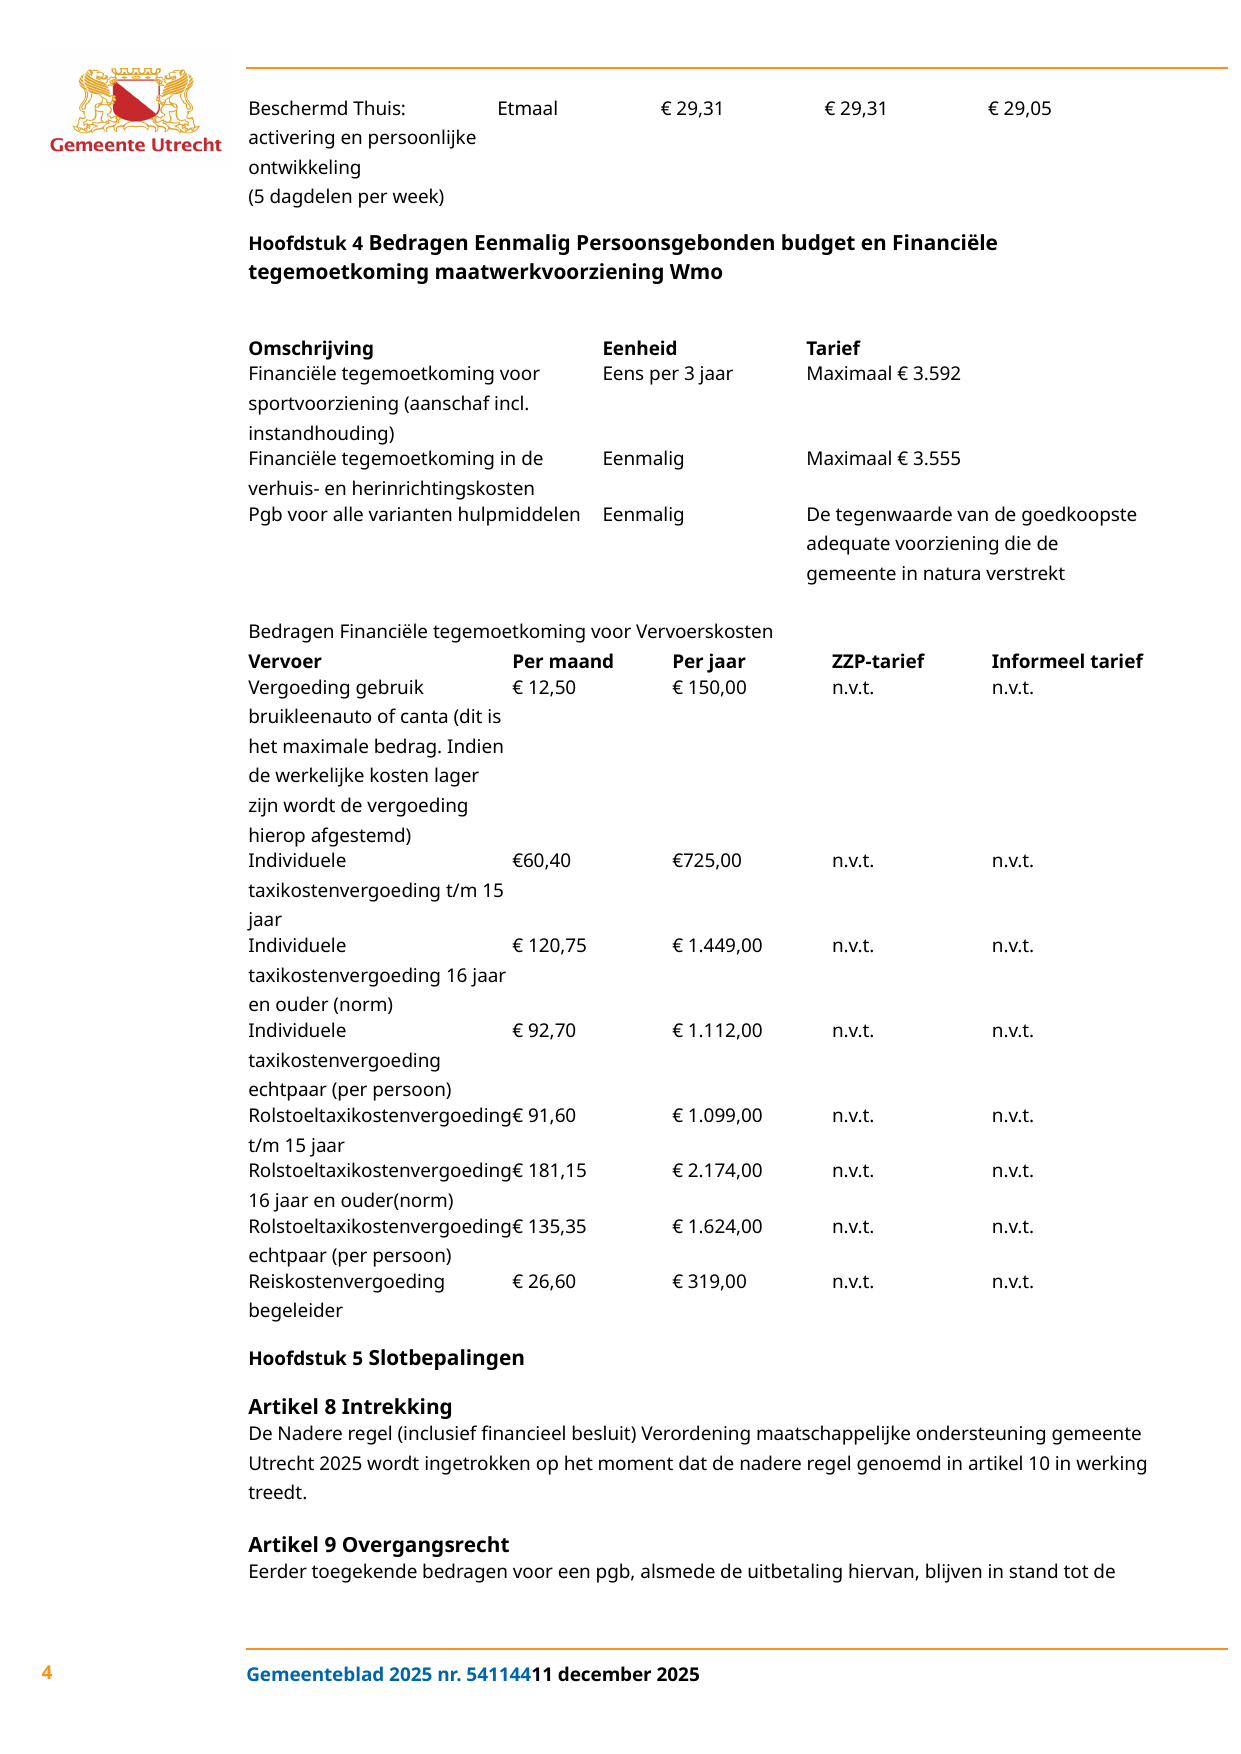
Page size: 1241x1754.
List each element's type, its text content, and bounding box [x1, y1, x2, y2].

table_cell n.v.t. [832, 1213, 992, 1268]
table_cell € 29,05 [988, 95, 1152, 209]
table_cell n.v.t. [992, 1158, 1152, 1213]
table_header Per jaar [672, 648, 832, 674]
table_header ZZP-tarief [832, 648, 992, 674]
table_cell n.v.t. [992, 674, 1152, 847]
text De Nadere regel (inclusief financieel besluit) Verordening maatschappelijke ondersteuning gemeente Utrecht 2025 wordt ingetrokken op het moment dat de nadere regel genoemd in artikel 10 in werking treedt. [248, 1420, 1152, 1505]
table_header Vervoer [248, 648, 512, 674]
table_header Per maand [512, 648, 672, 674]
table_cell Financiële tegemoetkoming in de verhuis- en herinrichtingskosten [248, 445, 602, 501]
table_cell n.v.t. [992, 848, 1152, 932]
table_cell Reiskostenvergoeding begeleider [248, 1268, 512, 1323]
table_cell Financiële tegemoetkoming voor sportvoorziening (aanschaf incl. instandhouding) [248, 361, 602, 445]
table_cell n.v.t. [832, 1017, 992, 1102]
table_cell Eenmalig [602, 445, 806, 501]
table_cell € 1.099,00 [672, 1102, 832, 1157]
table_cell € 1.624,00 [672, 1213, 832, 1268]
table_cell Eenmalig [602, 501, 806, 586]
table_cell De tegenwaarde van de goedkoopste adequate voorziening die de gemeente in natura verstrekt [806, 501, 1152, 586]
table_cell € 92,70 [512, 1017, 672, 1102]
table_cell Beschermd Thuis: activering en persoonlijke ontwikkeling (5 dagdelen per week) [248, 95, 497, 209]
table_cell €725,00 [672, 848, 832, 932]
table_cell Individuele taxikostenvergoeding 16 jaar en ouder (norm) [248, 933, 512, 1017]
table_cell n.v.t. [992, 933, 1152, 1017]
table_cell € 1.449,00 [672, 933, 832, 1017]
table_cell Vergoeding gebruik bruikleenauto of canta (dit is het maximale bedrag. Indien de werkelijke kosten lager zijn wordt de vergoeding hierop afgestemd) [248, 674, 512, 847]
text Artikel 9 Overgangsrecht [248, 1530, 1152, 1558]
table_cell n.v.t. [992, 1017, 1152, 1102]
table_cell Etmaal [497, 95, 661, 209]
table_cell € 1.112,00 [672, 1017, 832, 1102]
text Eerder toegekende bedragen voor een pgb, alsmede de uitbetaling hiervan, blijven in stand tot de [248, 1558, 1152, 1584]
table_cell n.v.t. [832, 1102, 992, 1157]
table_cell Pgb voor alle varianten hulpmiddelen [248, 501, 602, 586]
text Hoofdstuk 5 Slotbepalingen [248, 1343, 1152, 1371]
table_header Informeel tarief [992, 648, 1152, 674]
table_cell € 319,00 [672, 1268, 832, 1323]
table_cell Individuele taxikostenvergoeding echtpaar (per persoon) [248, 1017, 512, 1102]
table_cell € 181,15 [512, 1158, 672, 1213]
table_header Eenheid [602, 335, 806, 361]
text Hoofdstuk 4 Bedragen Eenmalig Persoonsgebonden budget en Financiële tegemoetkoming maatwerkvoorziening Wmo [248, 228, 1152, 285]
table_cell Eens per 3 jaar [602, 361, 806, 445]
table_header Tarief [806, 335, 1152, 361]
table_cell € 2.174,00 [672, 1158, 832, 1213]
table_cell € 135,35 [512, 1213, 672, 1268]
table_cell Rolstoeltaxikostenvergoeding 16 jaar en ouder(norm) [248, 1158, 512, 1213]
table_cell n.v.t. [992, 1268, 1152, 1323]
table_header Omschrijving [248, 335, 602, 361]
table_cell Maximaal € 3.555 [806, 445, 1152, 501]
table_cell € 29,31 [824, 95, 988, 209]
table_cell € 29,31 [661, 95, 824, 209]
table_cell n.v.t. [832, 1268, 992, 1323]
table_cell Rolstoeltaxikostenvergoeding echtpaar (per persoon) [248, 1213, 512, 1268]
table_cell € 120,75 [512, 933, 672, 1017]
table_cell € 12,50 [512, 674, 672, 847]
table_cell €60,40 [512, 848, 672, 932]
table_cell n.v.t. [832, 933, 992, 1017]
table_cell n.v.t. [992, 1213, 1152, 1268]
text Artikel 8 Intrekking [248, 1392, 1152, 1420]
table_cell n.v.t. [992, 1102, 1152, 1157]
table_cell n.v.t. [832, 674, 992, 847]
table_cell Maximaal € 3.592 [806, 361, 1152, 445]
table_cell Individuele taxikostenvergoeding t/m 15 jaar [248, 848, 512, 932]
table_cell € 91,60 [512, 1102, 672, 1157]
table_cell n.v.t. [832, 1158, 992, 1213]
table_cell € 26,60 [512, 1268, 672, 1323]
text Bedragen Financiële tegemoetkoming voor Vervoerskosten [248, 618, 1152, 644]
table_cell Rolstoeltaxikostenvergoeding t/m 15 jaar [248, 1102, 512, 1157]
table_cell n.v.t. [832, 848, 992, 932]
picture [41, 47, 231, 172]
table_cell € 150,00 [672, 674, 832, 847]
